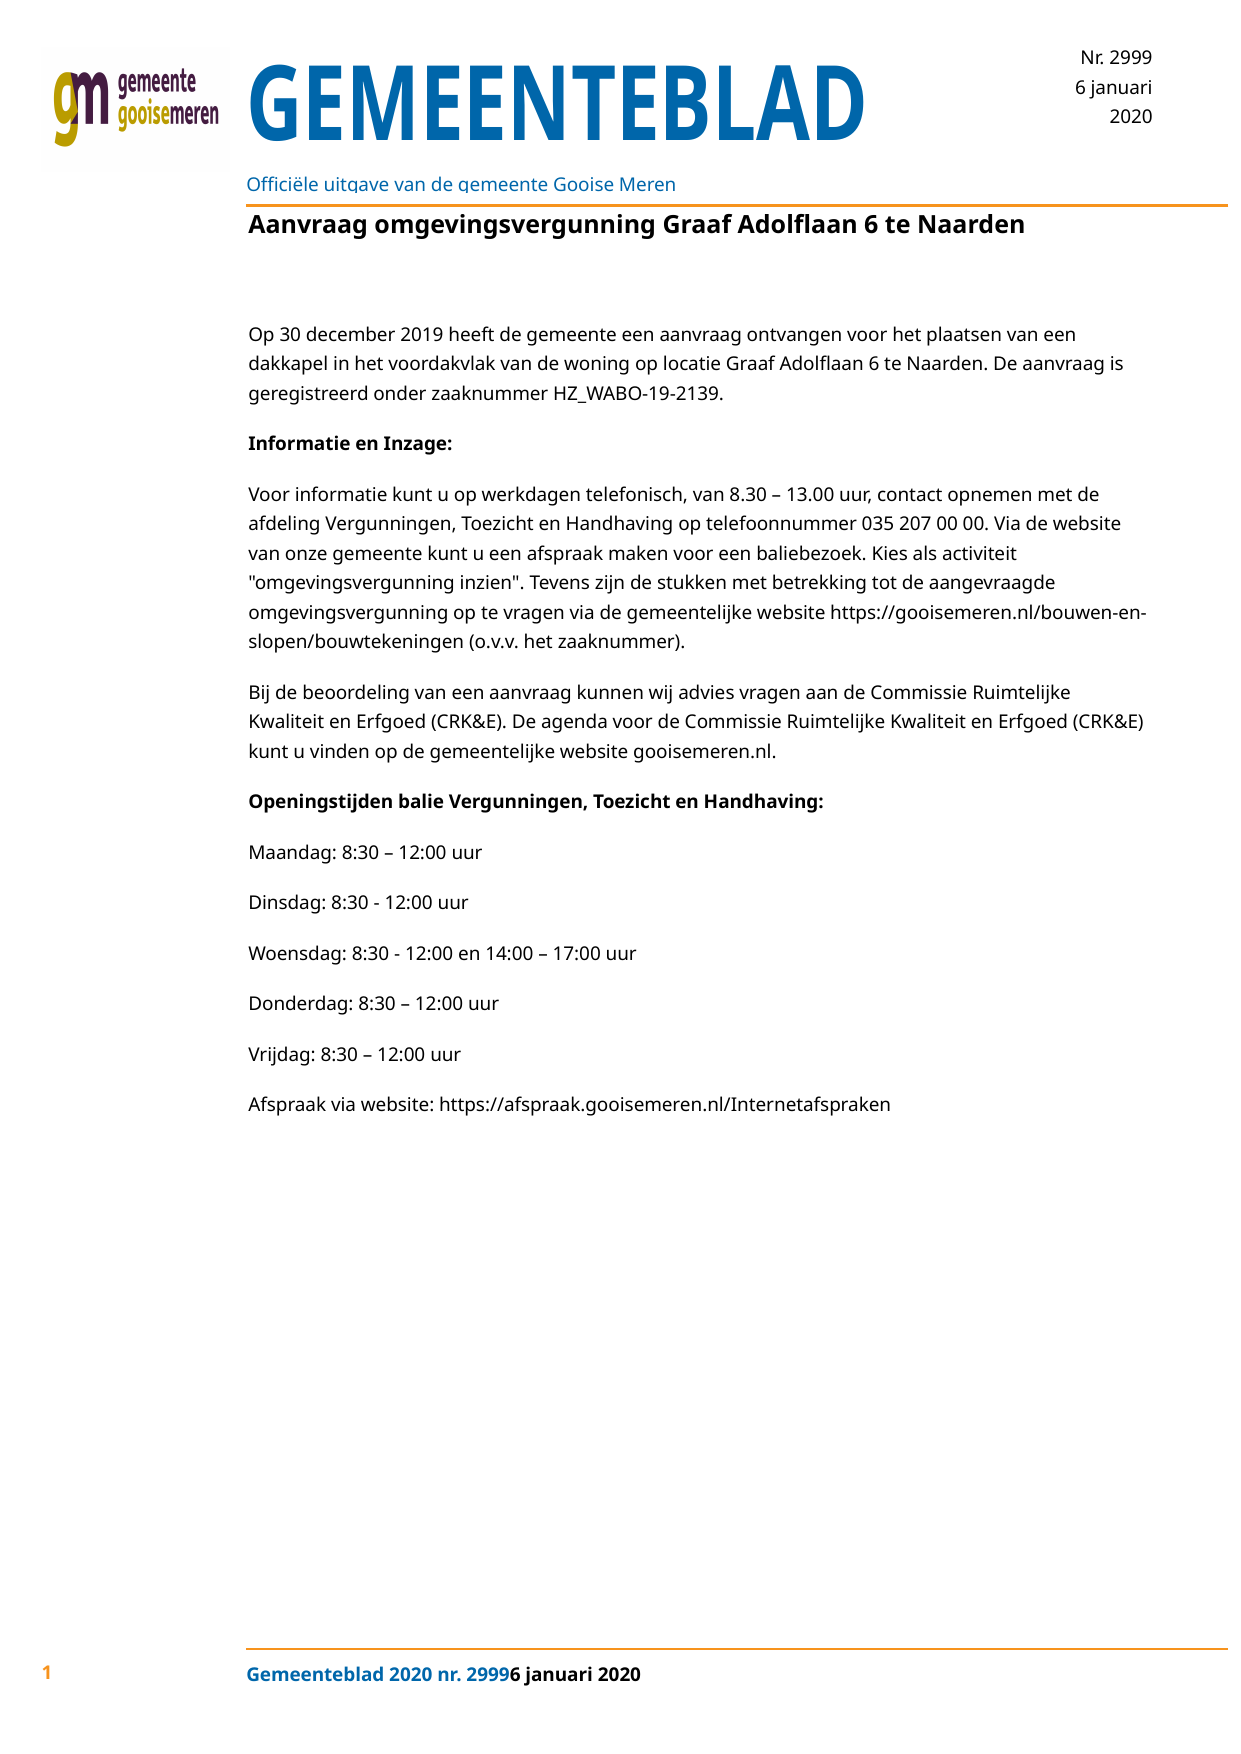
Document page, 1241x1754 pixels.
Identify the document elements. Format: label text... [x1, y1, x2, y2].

picture [41, 47, 231, 172]
text Woensdag: 8:30 - 12:00 en 14:00 – 17:00 uur [248, 940, 1152, 966]
text Openingstijden balie Vergunningen, Toezicht en Handhaving: [248, 789, 1152, 814]
text Op 30 december 2019 heeft de gemeente een aanvraag ontvangen voor het plaatsen van een dakkapel in het voordakvlak van de woning op locatie Graaf Adolflaan 6 te Naarden. De aanvraag is geregistreerd onder zaaknummer HZ_WABO-19-2139. [248, 321, 1152, 406]
text Dinsdag: 8:30 - 12:00 uur [248, 889, 1152, 915]
text Bij de beoordeling van een aanvraag kunnen wij advies vragen aan de Commissie Ruimtelijke Kwaliteit en Erfgoed (CRK&E). De agenda voor de Commissie Ruimtelijke Kwaliteit en Erfgoed (CRK&E) kunt u vinden op de gemeentelijke website gooisemeren.nl. [248, 679, 1152, 764]
text Maandag: 8:30 – 12:00 uur [248, 839, 1152, 865]
text Donderdag: 8:30 – 12:00 uur [248, 990, 1152, 1016]
text Voor informatie kunt u op werkdagen telefonisch, van 8.30 – 13.00 uur, contact opnemen met de afdeling Vergunningen, Toezicht en Handhaving op telefoonnummer 035 207 00 00. Via de website van onze gemeente kunt u een afspraak maken voor een baliebezoek. Kies als activiteit "omgevingsvergunning inzien". Tevens zijn de stukken met betrekking tot de aangevraagde omgevingsvergunning op te vragen via de gemeentelijke website https://gooisemeren.nl/bouwen-en-slopen/bouwtekeningen (o.v.v. het zaaknummer). [248, 481, 1152, 654]
text Afspraak via website: https://afspraak.gooisemeren.nl/Internetafspraken [248, 1091, 1152, 1117]
text Aanvraag omgevingsvergunning Graaf Adolflaan 6 te Naarden [248, 207, 1152, 241]
text Vrijdag: 8:30 – 12:00 uur [248, 1041, 1152, 1066]
text Informatie en Inzage: [248, 430, 1152, 456]
